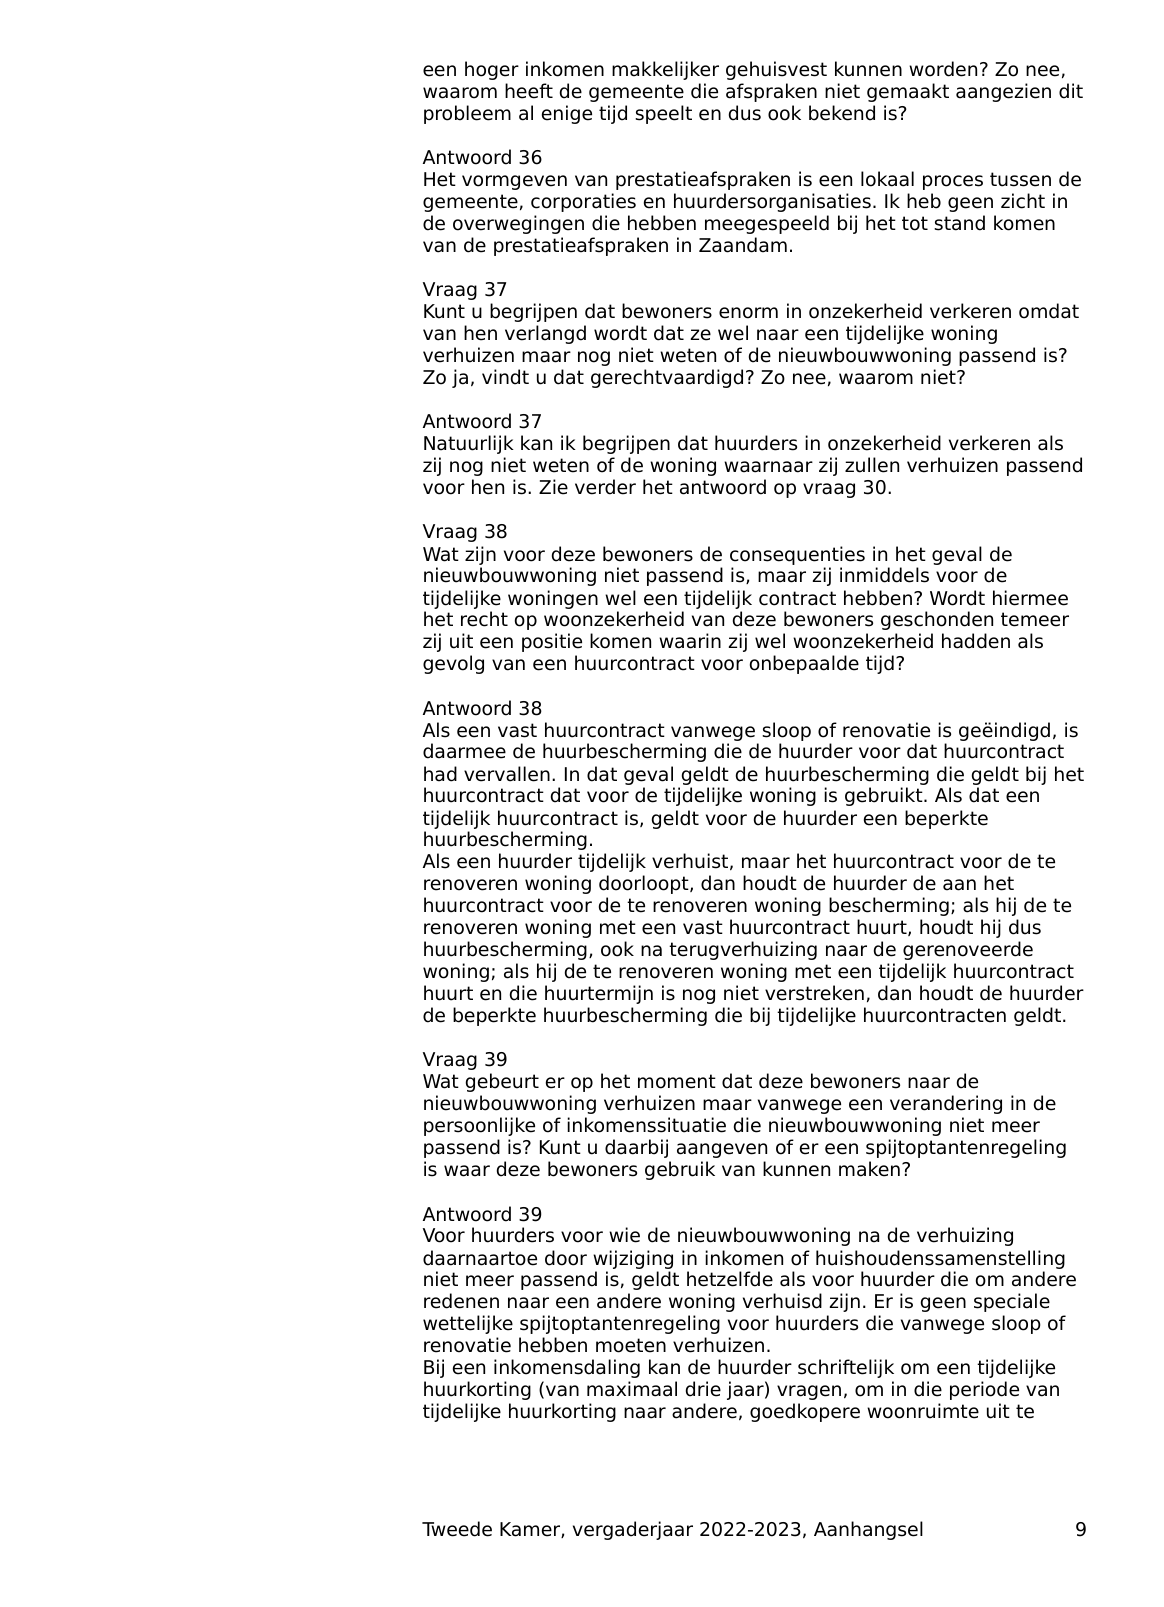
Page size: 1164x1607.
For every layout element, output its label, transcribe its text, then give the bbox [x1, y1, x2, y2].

text Bij een inkomensdaling kan de huurder schriftelijk om een tijdelijke huurkorting (van maximaal drie jaar) vragen, om in die periode van tijdelijke huurkorting naar andere, goedkopere woonruimte uit te [422, 1357, 1087, 1423]
text Kunt u begrijpen dat bewoners enorm in onzekerheid verkeren omdat van hen verlangd wordt dat ze wel naar een tijdelijke woning verhuizen maar nog niet weten of de nieuwbouwwoning passend is? Zo ja, vindt u dat gerechtvaardigd? Zo nee, waarom niet? [422, 301, 1087, 389]
text een hoger inkomen makkelijker gehuisvest kunnen worden? Zo nee, waarom heeft de gemeente die afspraken niet gemaakt aangezien dit probleem al enige tijd speelt en dus ook bekend is? [422, 59, 1087, 125]
text Wat zijn voor deze bewoners de consequenties in het geval de nieuwbouwwoning niet passend is, maar zij inmiddels voor de tijdelijke woningen wel een tijdelijk contract hebben? Wordt hiermee het recht op woonzekerheid van deze bewoners geschonden temeer zij uit een positie komen waarin zij wel woonzekerheid hadden als gevolg van een huurcontract voor onbepaalde tijd? [422, 543, 1087, 675]
text Als een vast huurcontract vanwege sloop of renovatie is geëindigd, is daarmee de huurbescherming die de huurder voor dat huurcontract had vervallen. In dat geval geldt de huurbescherming die geldt bij het huurcontract dat voor de tijdelijke woning is gebruikt. Als dat een tijdelijk huurcontract is, geldt voor de huurder een beperkte huurbescherming. [422, 719, 1087, 851]
text Vraag 39 [422, 1049, 1087, 1071]
text Antwoord 37 [422, 411, 1087, 433]
text Natuurlijk kan ik begrijpen dat huurders in onzekerheid verkeren als zij nog niet weten of de woning waarnaar zij zullen verhuizen passend voor hen is. Zie verder het antwoord op vraag 30. [422, 433, 1087, 499]
text Als een huurder tijdelijk verhuist, maar het huurcontract voor de te renoveren woning doorloopt, dan houdt de huurder de aan het huurcontract voor de te renoveren woning bescherming; als hij de te renoveren woning met een vast huurcontract huurt, houdt hij dus huurbescherming, ook na terugverhuizing naar de gerenoveerde woning; als hij de te renoveren woning met een tijdelijk huurcontract huurt en die huurtermijn is nog niet verstreken, dan houdt de huurder de beperkte huurbescherming die bij tijdelijke huurcontracten geldt. [422, 851, 1087, 1027]
text Antwoord 36 [422, 147, 1087, 169]
text Vraag 38 [422, 521, 1087, 543]
text Het vormgeven van prestatieafspraken is een lokaal proces tussen de gemeente, corporaties en huurdersorganisaties. Ik heb geen zicht in de overwegingen die hebben meegespeeld bij het tot stand komen van de prestatieafspraken in Zaandam. [422, 169, 1087, 257]
text Wat gebeurt er op het moment dat deze bewoners naar de nieuwbouwwoning verhuizen maar vanwege een verandering in de persoonlijke of inkomenssituatie die nieuwbouwwoning niet meer passend is? Kunt u daarbij aangeven of er een spijtoptantenregeling is waar deze bewoners gebruik van kunnen maken? [422, 1071, 1087, 1181]
text Antwoord 39 [422, 1203, 1087, 1225]
text Voor huurders voor wie de nieuwbouwwoning na de verhuizing daarnaartoe door wijziging in inkomen of huishoudenssamenstelling niet meer passend is, geldt hetzelfde als voor huurder die om andere redenen naar een andere woning verhuisd zijn. Er is geen speciale wettelijke spijtoptantenregeling voor huurders die vanwege sloop of renovatie hebben moeten verhuizen. [422, 1225, 1087, 1357]
text Antwoord 38 [422, 697, 1087, 719]
text Vraag 37 [422, 279, 1087, 301]
